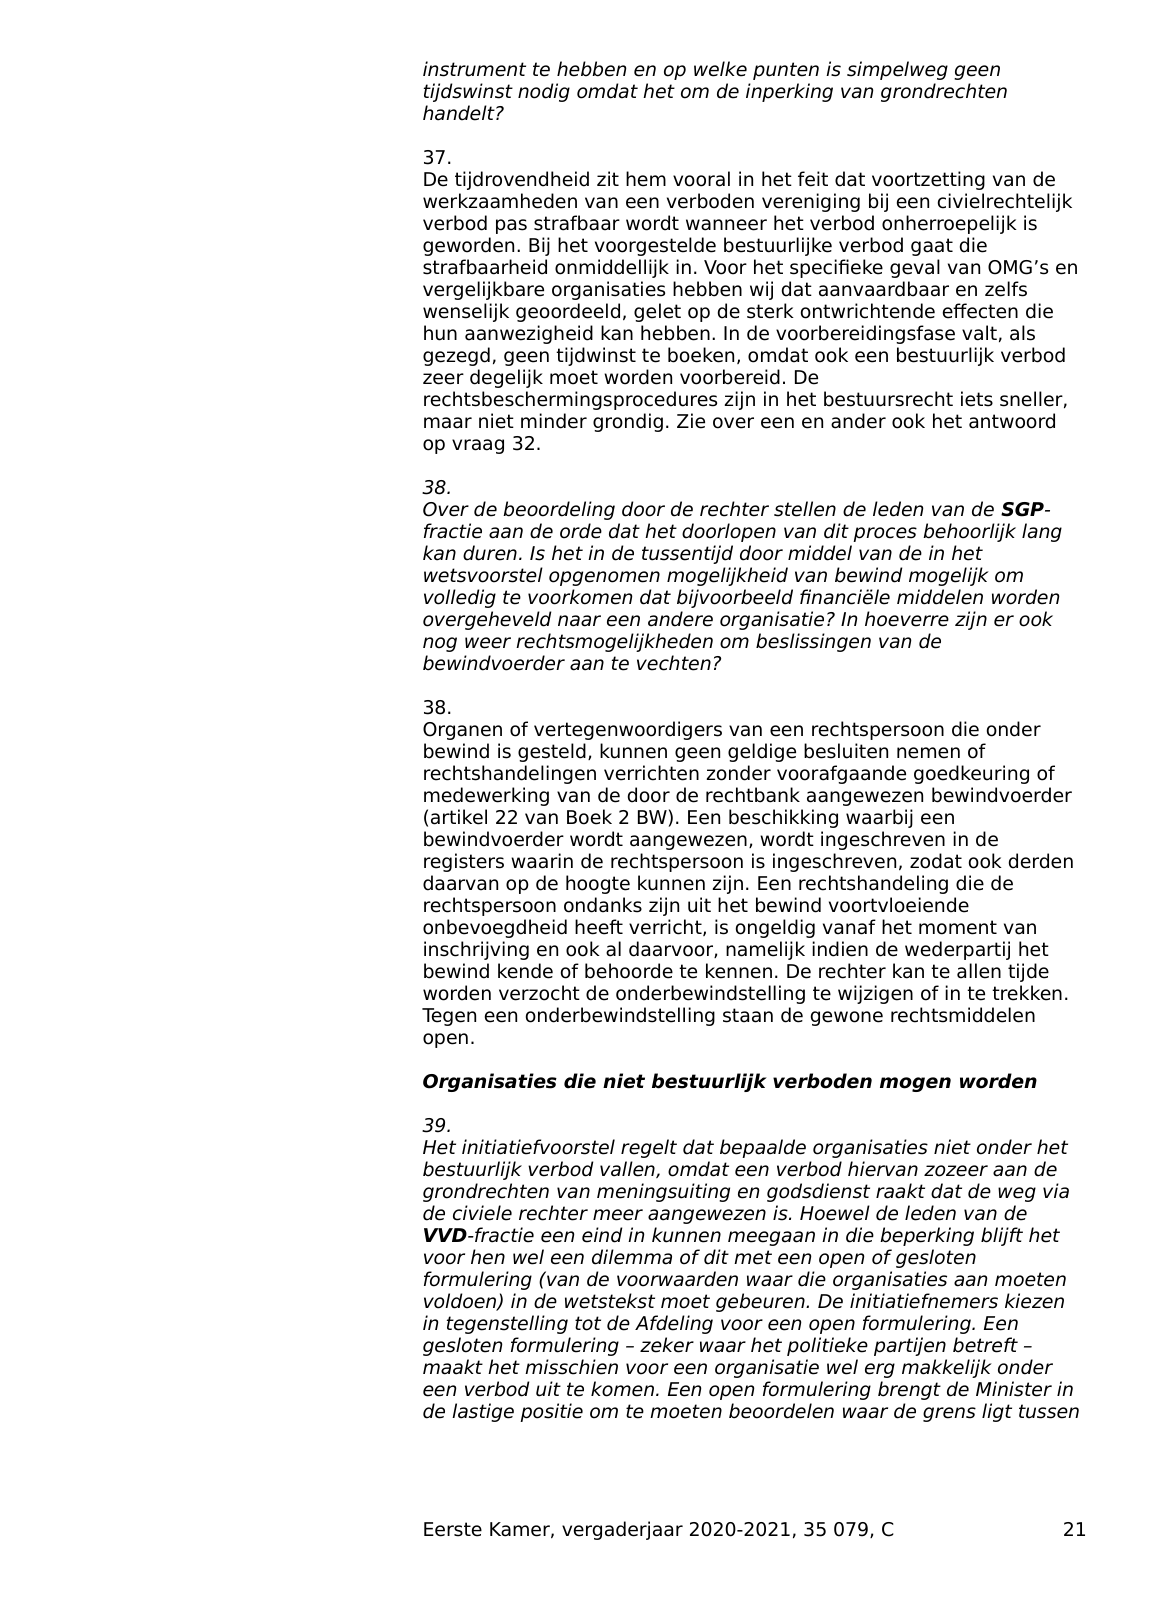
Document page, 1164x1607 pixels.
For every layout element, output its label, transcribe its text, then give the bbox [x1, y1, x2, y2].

text instrument te hebben en op welke punten is simpelweg geen tijdswinst nodig omdat het om de inperking van grondrechten handelt? [422, 59, 1087, 125]
text De tijdrovendheid zit hem vooral in het feit dat voortzetting van de werkzaamheden van een verboden vereniging bij een civielrechtelijk verbod pas strafbaar wordt wanneer het verbod onherroepelijk is geworden. Bij het voorgestelde bestuurlijke verbod gaat die strafbaarheid onmiddellijk in. Voor het specifieke geval van OMG’s en vergelijkbare organisaties hebben wij dat aanvaardbaar en zelfs wenselijk geoordeeld, gelet op de sterk ontwrichtende effecten die hun aanwezigheid kan hebben. In de voorbereidingsfase valt, als gezegd, geen tijdwinst te boeken, omdat ook een bestuurlijk verbod zeer degelijk moet worden voorbereid. De rechtsbeschermingsprocedures zijn in het bestuursrecht iets sneller, maar niet minder grondig. Zie over een en ander ook het antwoord op vraag 32. [422, 169, 1087, 455]
text Over de beoordeling door de rechter stellen de leden van de SGP-fractie aan de orde dat het doorlopen van dit proces behoorlijk lang kan duren. Is het in de tussentijd door middel van de in het wetsvoorstel opgenomen mogelijkheid van bewind mogelijk om volledig te voorkomen dat bijvoorbeeld financiële middelen worden overgeheveld naar een andere organisatie? In hoeverre zijn er ook nog weer rechtsmogelijkheden om beslissingen van de bewindvoerder aan te vechten? [422, 499, 1087, 675]
text Het initiatiefvoorstel regelt dat bepaalde organisaties niet onder het bestuurlijk verbod vallen, omdat een verbod hiervan zozeer aan de grondrechten van meningsuiting en godsdienst raakt dat de weg via de civiele rechter meer aangewezen is. Hoewel de leden van de VVD-fractie een eind in kunnen meegaan in die beperking blijft het voor hen wel een dilemma of dit met een open of gesloten formulering (van de voorwaarden waar die organisaties aan moeten voldoen) in de wetstekst moet gebeuren. De initiatiefnemers kiezen in tegenstelling tot de Afdeling voor een open formulering. Een gesloten formulering – zeker waar het politieke partijen betreft – maakt het misschien voor een organisatie wel erg makkelijk onder een verbod uit te komen. Een open formulering brengt de Minister in de lastige positie om te moeten beoordelen waar de grens ligt tussen [422, 1137, 1087, 1423]
subtitle Organisaties die niet bestuurlijk verboden mogen worden [422, 1071, 1087, 1093]
text 38. [422, 697, 1087, 719]
text Organen of vertegenwoordigers van een rechtspersoon die onder bewind is gesteld, kunnen geen geldige besluiten nemen of rechtshandelingen verrichten zonder voorafgaande goedkeuring of medewerking van de door de rechtbank aangewezen bewindvoerder (artikel 22 van Boek 2 BW). Een beschikking waarbij een bewindvoerder wordt aangewezen, wordt ingeschreven in de registers waarin de rechtspersoon is ingeschreven, zodat ook derden daarvan op de hoogte kunnen zijn. Een rechtshandeling die de rechtspersoon ondanks zijn uit het bewind voortvloeiende onbevoegdheid heeft verricht, is ongeldig vanaf het moment van inschrijving en ook al daarvoor, namelijk indien de wederpartij het bewind kende of behoorde te kennen. De rechter kan te allen tijde worden verzocht de onderbewindstelling te wijzigen of in te trekken. Tegen een onderbewindstelling staan de gewone rechtsmiddelen open. [422, 719, 1087, 1049]
text 37. [422, 147, 1087, 169]
text 38. [422, 477, 1087, 499]
text 39. [422, 1115, 1087, 1137]
